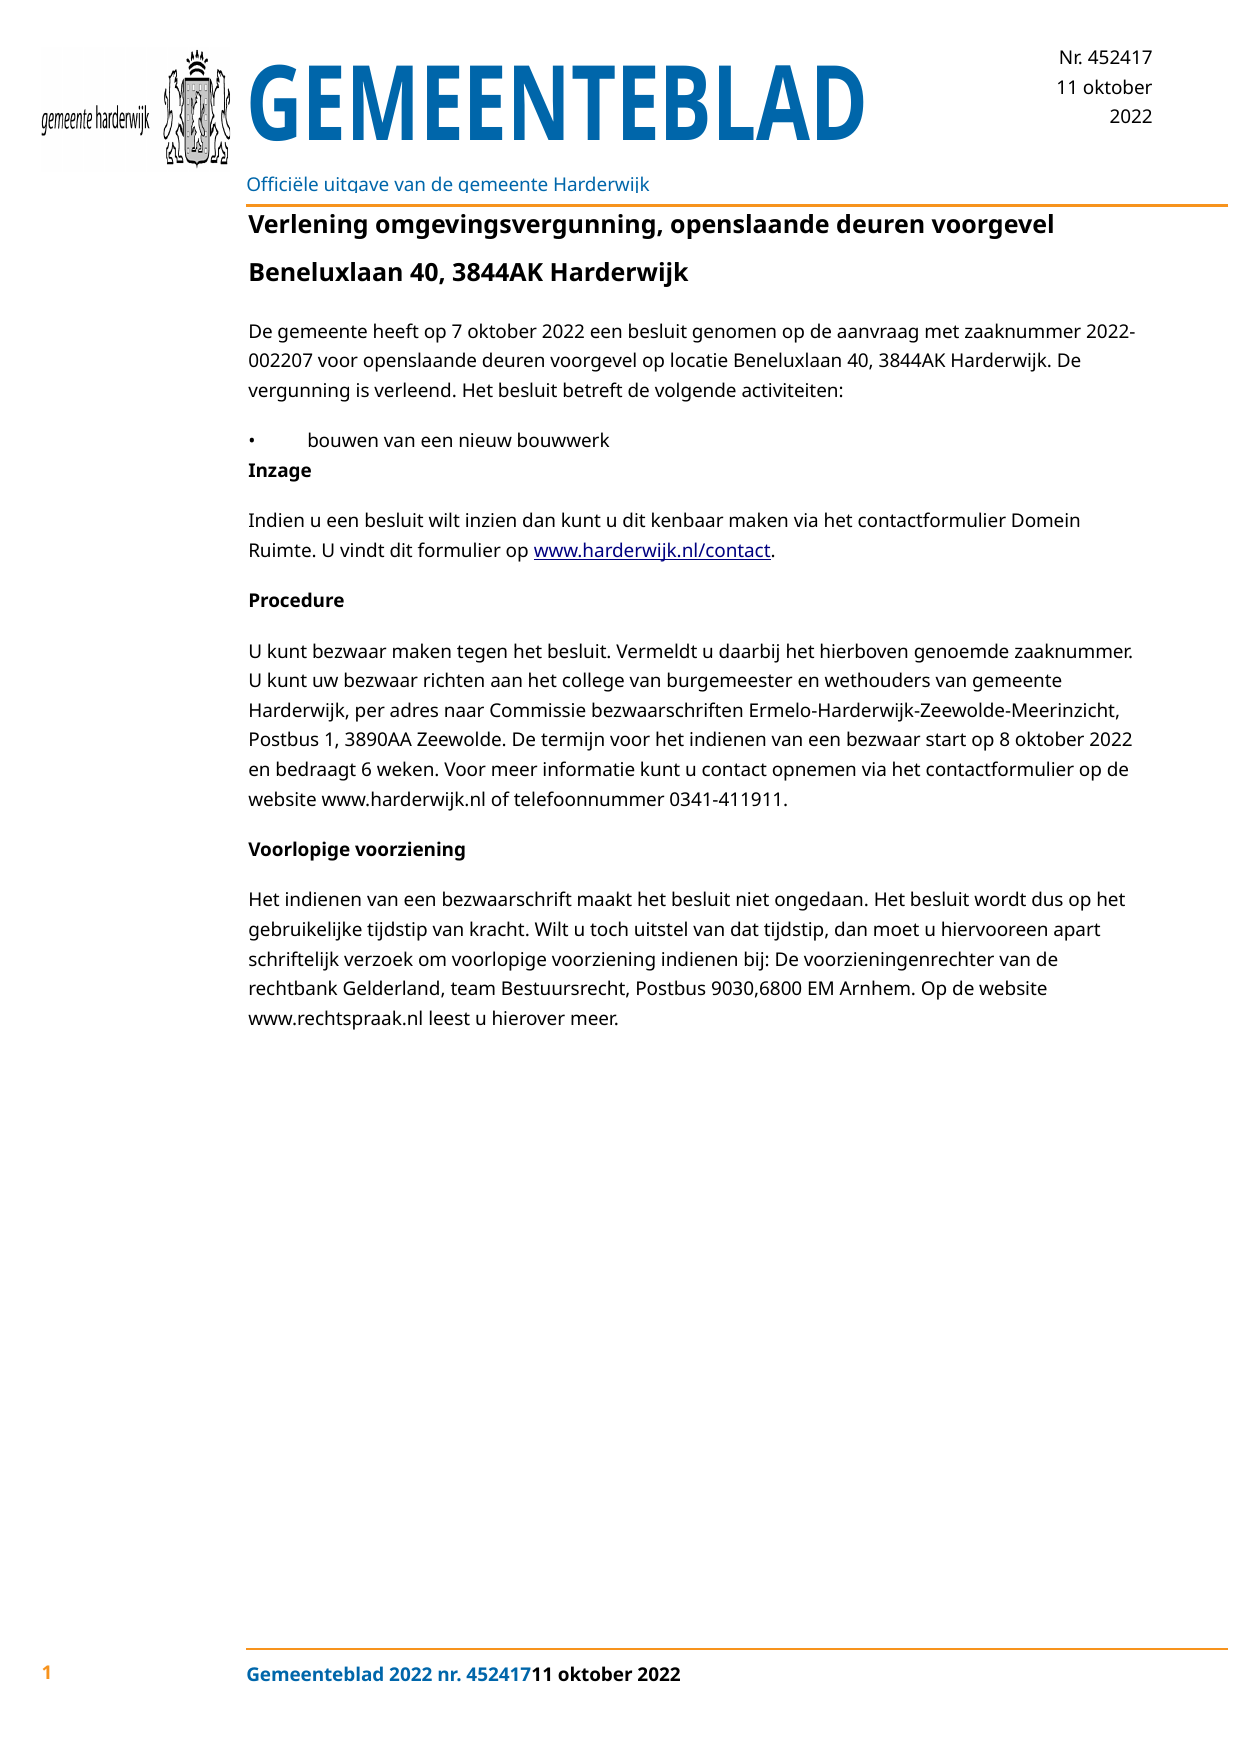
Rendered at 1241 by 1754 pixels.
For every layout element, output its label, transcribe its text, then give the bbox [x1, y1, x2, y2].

text Inzage [248, 457, 1152, 483]
text Indien u een besluit wilt inzien dan kunt u dit kenbaar maken via het contactformulier Domein Ruimte. U vindt dit formulier op www.harderwijk.nl/contact. [248, 507, 1152, 563]
text Voorlopige voorziening [248, 836, 1152, 862]
text U kunt bezwaar maken tegen het besluit. Vermeldt u daarbij het hierboven genoemde zaaknummer. U kunt uw bezwaar richten aan het college van burgemeester en wethouders van gemeente Harderwijk, per adres naar Commissie bezwaarschriften Ermelo-Harderwijk-Zeewolde-Meerinzicht, Postbus 1, 3890AA Zeewolde. De termijn voor het indienen van een bezwaar start op 8 oktober 2022 en bedraagt 6 weken. Voor meer informatie kunt u contact opnemen via het contactformulier op de website www.harderwijk.nl of telefoonnummer 0341-411911. [248, 638, 1152, 812]
text Het indienen van een bezwaarschrift maakt het besluit niet ongedaan. Het besluit wordt dus op het gebruikelijke tijdstip van kracht. Wilt u toch uitstel van dat tijdstip, dan moet u hiervooreen apart schriftelijk verzoek om voorlopige voorziening indienen bij: De voorzieningenrechter van de rechtbank Gelderland, team Bestuursrecht, Postbus 9030,6800 EM Arnhem. Op de website www.rechtspraak.nl leest u hierover meer. [248, 887, 1152, 1031]
text De gemeente heeft op 7 oktober 2022 een besluit genomen op de aanvraag met zaaknummer 2022-002207 voor openslaande deuren voorgevel op locatie Beneluxlaan 40, 3844AK Harderwijk. De vergunning is verleend. Het besluit betreft de volgende activiteiten: [248, 318, 1152, 403]
text Verlening omgevingsvergunning, openslaande deuren voorgevel Beneluxlaan 40, 3844AK Harderwijk [248, 207, 1152, 288]
list bouwen van een nieuw bouwwerk [248, 427, 1152, 453]
text Procedure [248, 587, 1152, 613]
picture [41, 47, 231, 172]
